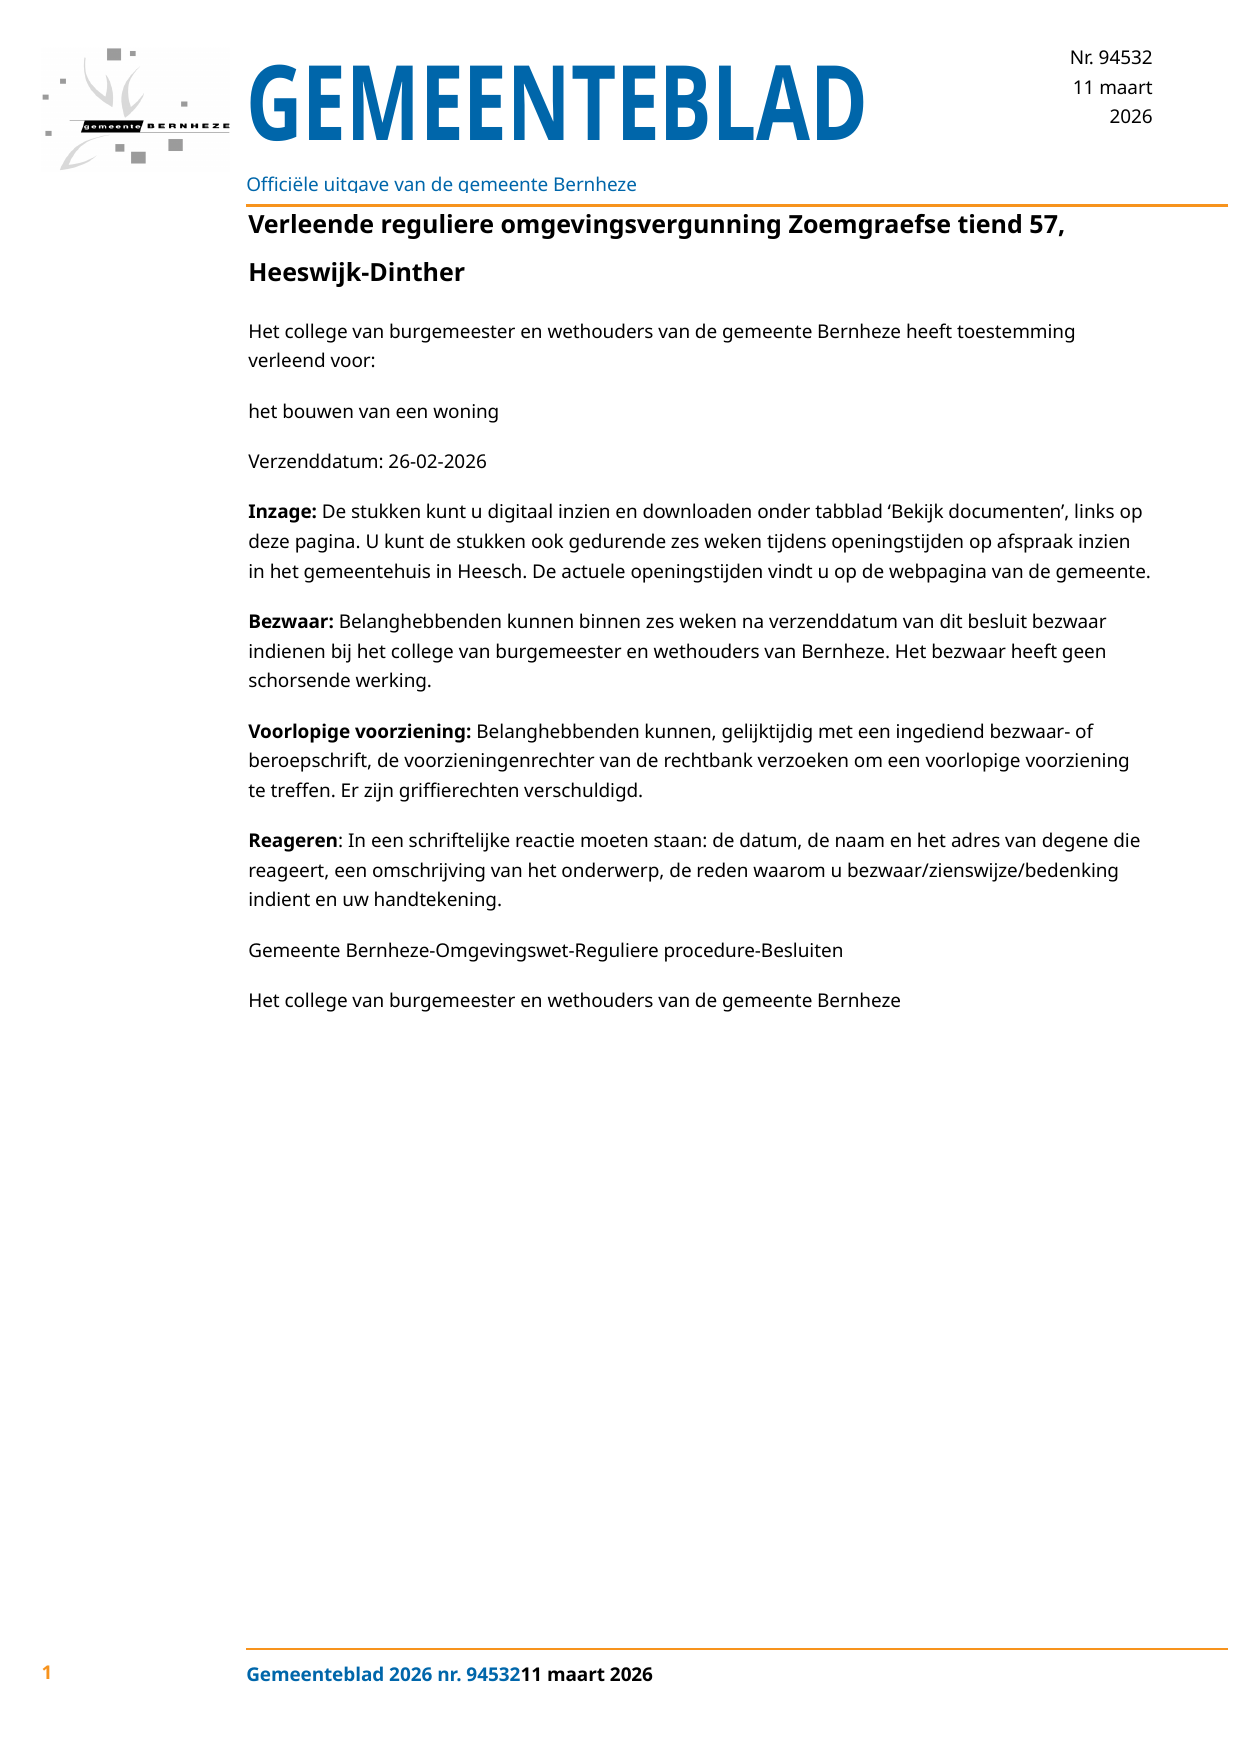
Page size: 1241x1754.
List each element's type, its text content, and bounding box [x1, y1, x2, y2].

text Bezwaar: Belanghebbenden kunnen binnen zes weken na verzenddatum van dit besluit bezwaar indienen bij het college van burgemeester en wethouders van Bernheze. Het bezwaar heeft geen schorsende werking. [248, 608, 1152, 693]
text het bouwen van een woning [248, 398, 1152, 424]
text Inzage: De stukken kunt u digitaal inzien en downloaden onder tabblad ‘Bekijk documenten’, links op deze pagina. U kunt de stukken ook gedurende zes weken tijdens openingstijden op afspraak inzien in het gemeentehuis in Heesch. De actuele openingstijden vindt u op de webpagina van de gemeente. [248, 499, 1152, 584]
text Voorlopige voorziening: Belanghebbenden kunnen, gelijktijdig met een ingediend bezwaar- of beroepschrift, de voorzieningenrechter van de rechtbank verzoeken om een voorlopige voorziening te treffen. Er zijn griffierechten verschuldigd. [248, 718, 1152, 803]
text Verzenddatum: 26-02-2026 [248, 448, 1152, 474]
text Het college van burgemeester en wethouders van de gemeente Bernheze heeft toestemming verleend voor: [248, 318, 1152, 373]
picture [41, 47, 231, 172]
text Reageren: In een schriftelijke reactie moeten staan: de datum, de naam en het adres van degene die reageert, een omschrijving van het onderwerp, de reden waarom u bezwaar/zienswijze/bedenking indient en uw handtekening. [248, 827, 1152, 912]
text Gemeente Bernheze-Omgevingswet-Reguliere procedure-Besluiten [248, 937, 1152, 963]
text Het college van burgemeester en wethouders van de gemeente Bernheze [248, 987, 1152, 1013]
text Verleende reguliere omgevingsvergunning Zoemgraefse tiend 57, Heeswijk-Dinther [248, 207, 1152, 288]
